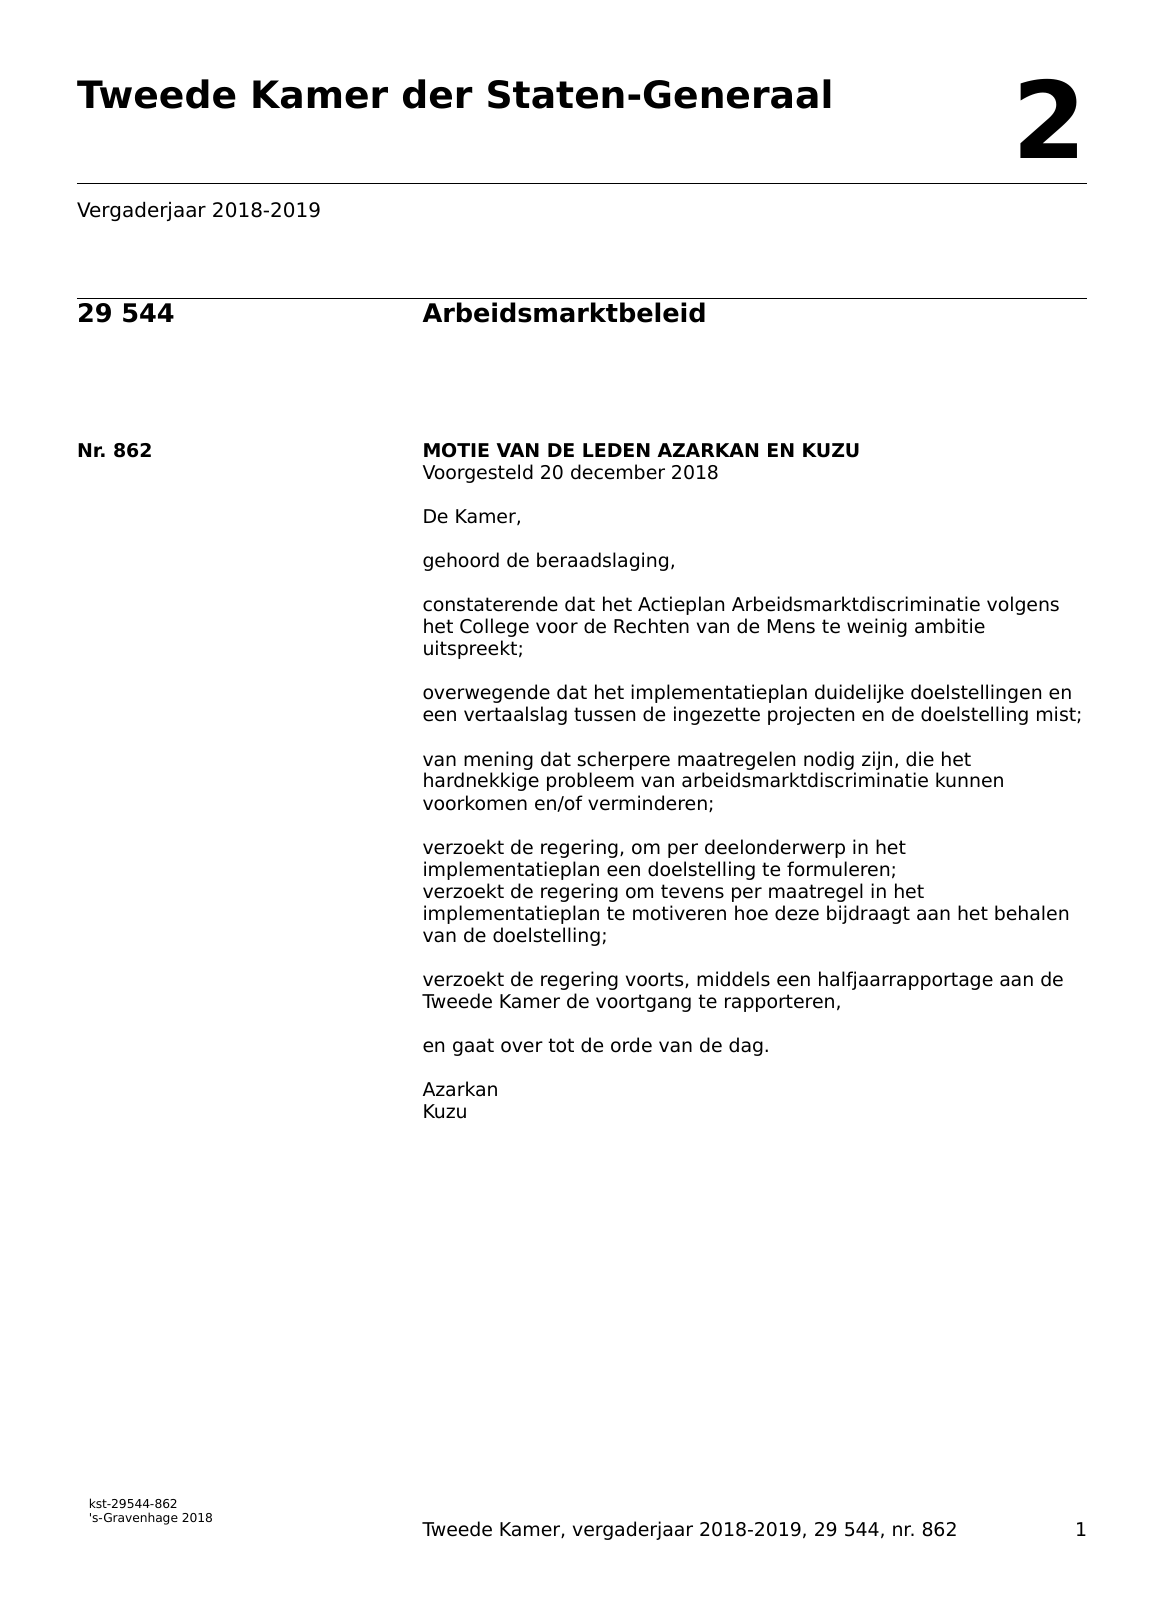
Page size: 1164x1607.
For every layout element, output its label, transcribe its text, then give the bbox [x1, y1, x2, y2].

table_header 2 [886, 59, 1087, 183]
text Azarkan [422, 1079, 1087, 1101]
text Voorgesteld 20 december 2018 [422, 462, 1087, 484]
text verzoekt de regering om tevens per maatregel in het implementatieplan te motiveren hoe deze bijdraagt aan het behalen van de doelstelling; [422, 881, 1087, 946]
text gehoord de beraadslaging, [422, 550, 1087, 572]
text Kuzu [422, 1101, 1087, 1123]
text overwegende dat het implementatieplan duidelijke doelstellingen en een vertaalslag tussen de ingezette projecten en de doelstelling mist; [422, 682, 1087, 726]
table_cell Vergaderjaar 2018-2019 [77, 184, 1087, 298]
subtitle 29 544 Arbeidsmarktbeleid [77, 299, 1087, 329]
subtitle Nr. 862 MOTIE VAN DE LEDEN AZARKAN EN KUZU [77, 440, 1087, 462]
text constaterende dat het Actieplan Arbeidsmarktdiscriminatie volgens het College voor de Rechten van de Mens te weinig ambitie uitspreekt; [422, 594, 1087, 660]
text kst-29544-862 [88, 1497, 323, 1511]
text en gaat over tot de orde van de dag. [422, 1035, 1087, 1057]
text verzoekt de regering voorts, middels een halfjaarrapportage aan de Tweede Kamer de voortgang te rapporteren, [422, 969, 1087, 1013]
table_header Tweede Kamer der Staten-Generaal [77, 59, 886, 183]
text De Kamer, [422, 506, 1087, 528]
text van mening dat scherpere maatregelen nodig zijn, die het hardnekkige probleem van arbeidsmarktdiscriminatie kunnen voorkomen en/of verminderen; [422, 748, 1087, 814]
text 's-Gravenhage 2018 [88, 1511, 323, 1525]
text verzoekt de regering, om per deelonderwerp in het implementatieplan een doelstelling te formuleren; [422, 837, 1087, 881]
